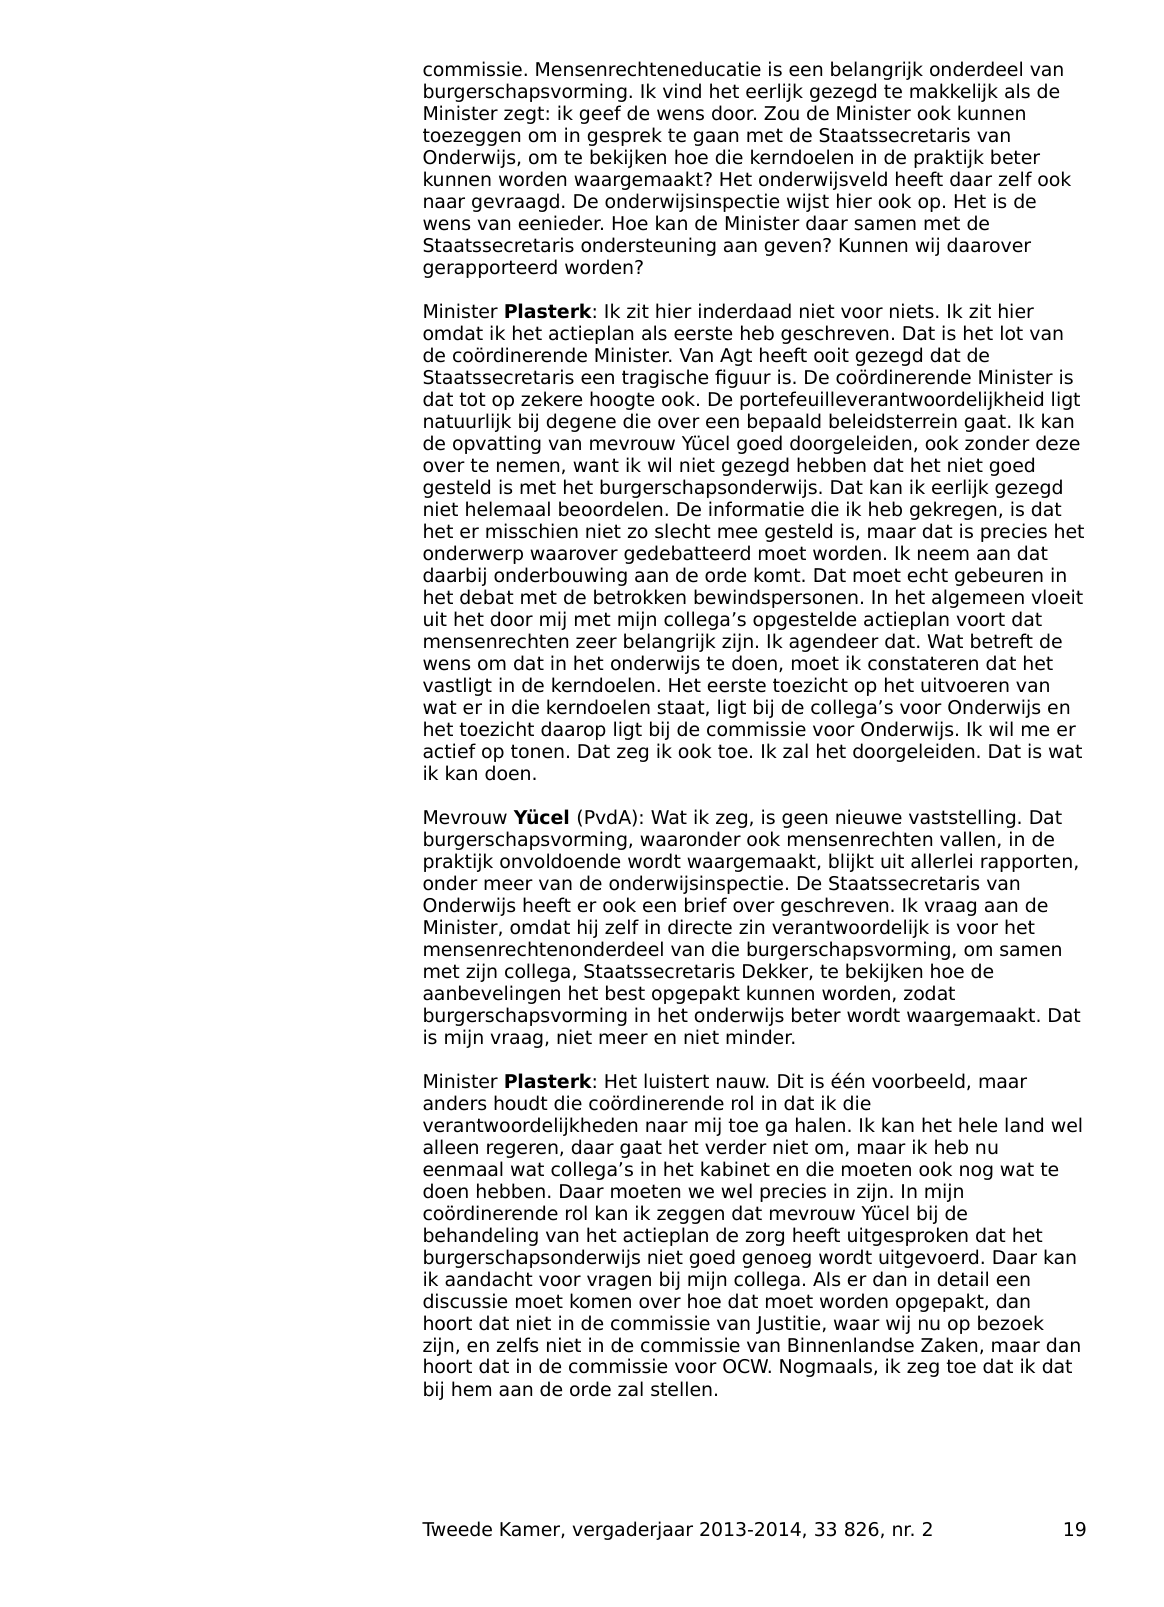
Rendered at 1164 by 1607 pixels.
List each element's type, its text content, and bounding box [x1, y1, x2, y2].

text Minister Plasterk: Het luistert nauw. Dit is één voorbeeld, maar anders houdt die coördinerende rol in dat ik die verantwoordelijkheden naar mij toe ga halen. Ik kan het hele land wel alleen regeren, daar gaat het verder niet om, maar ik heb nu eenmaal wat collega’s in het kabinet en die moeten ook nog wat te doen hebben. Daar moeten we wel precies in zijn. In mijn coördinerende rol kan ik zeggen dat mevrouw Yücel bij de behandeling van het actieplan de zorg heeft uitgesproken dat het burgerschapsonderwijs niet goed genoeg wordt uitgevoerd. Daar kan ik aandacht voor vragen bij mijn collega. Als er dan in detail een discussie moet komen over hoe dat moet worden opgepakt, dan hoort dat niet in de commissie van Justitie, waar wij nu op bezoek zijn, en zelfs niet in de commissie van Binnenlandse Zaken, maar dan hoort dat in de commissie voor OCW. Nogmaals, ik zeg toe dat ik dat bij hem aan de orde zal stellen. [422, 1071, 1087, 1400]
text Mevrouw Yücel (PvdA): Wat ik zeg, is geen nieuwe vaststelling. Dat burgerschapsvorming, waaronder ook mensenrechten vallen, in de praktijk onvoldoende wordt waargemaakt, blijkt uit allerlei rapporten, onder meer van de onderwijsinspectie. De Staatssecretaris van Onderwijs heeft er ook een brief over geschreven. Ik vraag aan de Minister, omdat hij zelf in directe zin verantwoordelijk is voor het mensenrechtenonderdeel van die burgerschapsvorming, om samen met zijn collega, Staatssecretaris Dekker, te bekijken hoe de aanbevelingen het best opgepakt kunnen worden, zodat burgerschapsvorming in het onderwijs beter wordt waargemaakt. Dat is mijn vraag, niet meer en niet minder. [422, 807, 1087, 1048]
text Minister Plasterk: Ik zit hier inderdaad niet voor niets. Ik zit hier omdat ik het actieplan als eerste heb geschreven. Dat is het lot van de coördinerende Minister. Van Agt heeft ooit gezegd dat de Staatssecretaris een tragische figuur is. De coördinerende Minister is dat tot op zekere hoogte ook. De portefeuilleverantwoordelijkheid ligt natuurlijk bij degene die over een bepaald beleidsterrein gaat. Ik kan de opvatting van mevrouw Yücel goed doorgeleiden, ook zonder deze over te nemen, want ik wil niet gezegd hebben dat het niet goed gesteld is met het burgerschapsonderwijs. Dat kan ik eerlijk gezegd niet helemaal beoordelen. De informatie die ik heb gekregen, is dat het er misschien niet zo slecht mee gesteld is, maar dat is precies het onderwerp waarover gedebatteerd moet worden. Ik neem aan dat daarbij onderbouwing aan de orde komt. Dat moet echt gebeuren in het debat met de betrokken bewindspersonen. In het algemeen vloeit uit het door mij met mijn collega’s opgestelde actieplan voort dat mensenrechten zeer belangrijk zijn. Ik agendeer dat. Wat betreft de wens om dat in het onderwijs te doen, moet ik constateren dat het vastligt in de kerndoelen. Het eerste toezicht op het uitvoeren van wat er in die kerndoelen staat, ligt bij de collega’s voor Onderwijs en het toezicht daarop ligt bij de commissie voor Onderwijs. Ik wil me er actief op tonen. Dat zeg ik ook toe. Ik zal het doorgeleiden. Dat is wat ik kan doen. [422, 301, 1087, 784]
text commissie. Mensenrechteneducatie is een belangrijk onderdeel van burgerschapsvorming. Ik vind het eerlijk gezegd te makkelijk als de Minister zegt: ik geef de wens door. Zou de Minister ook kunnen toezeggen om in gesprek te gaan met de Staatssecretaris van Onderwijs, om te bekijken hoe die kerndoelen in de praktijk beter kunnen worden waargemaakt? Het onderwijsveld heeft daar zelf ook naar gevraagd. De onderwijsinspectie wijst hier ook op. Het is de wens van eenieder. Hoe kan de Minister daar samen met de Staatssecretaris ondersteuning aan geven? Kunnen wij daarover gerapporteerd worden? [422, 59, 1087, 279]
